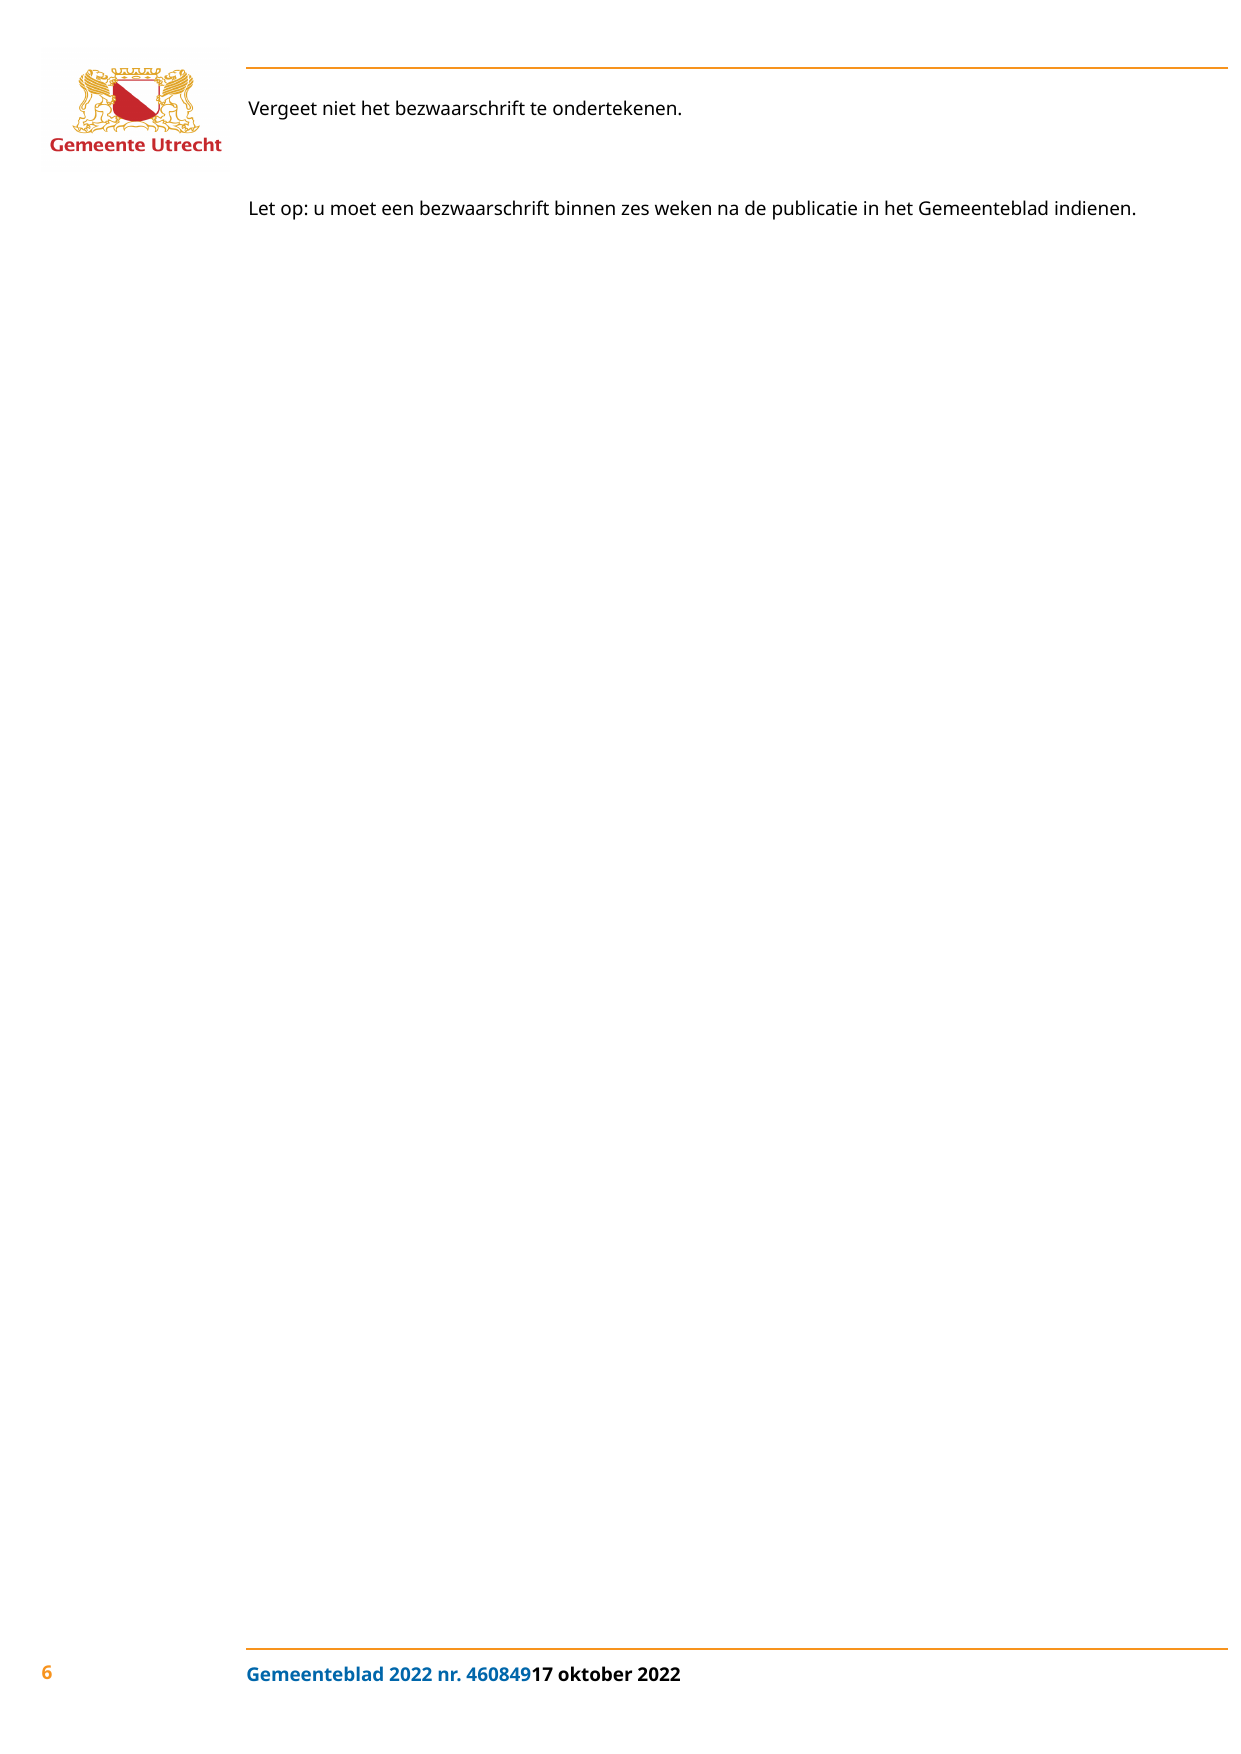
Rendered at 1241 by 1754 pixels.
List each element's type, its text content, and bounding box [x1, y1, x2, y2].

text Let op: u moet een bezwaarschrift binnen zes weken na de publicatie in het Gemeenteblad indienen. [248, 196, 1152, 221]
picture [41, 47, 231, 172]
text Vergeet niet het bezwaarschrift te ondertekenen. [248, 95, 1152, 121]
